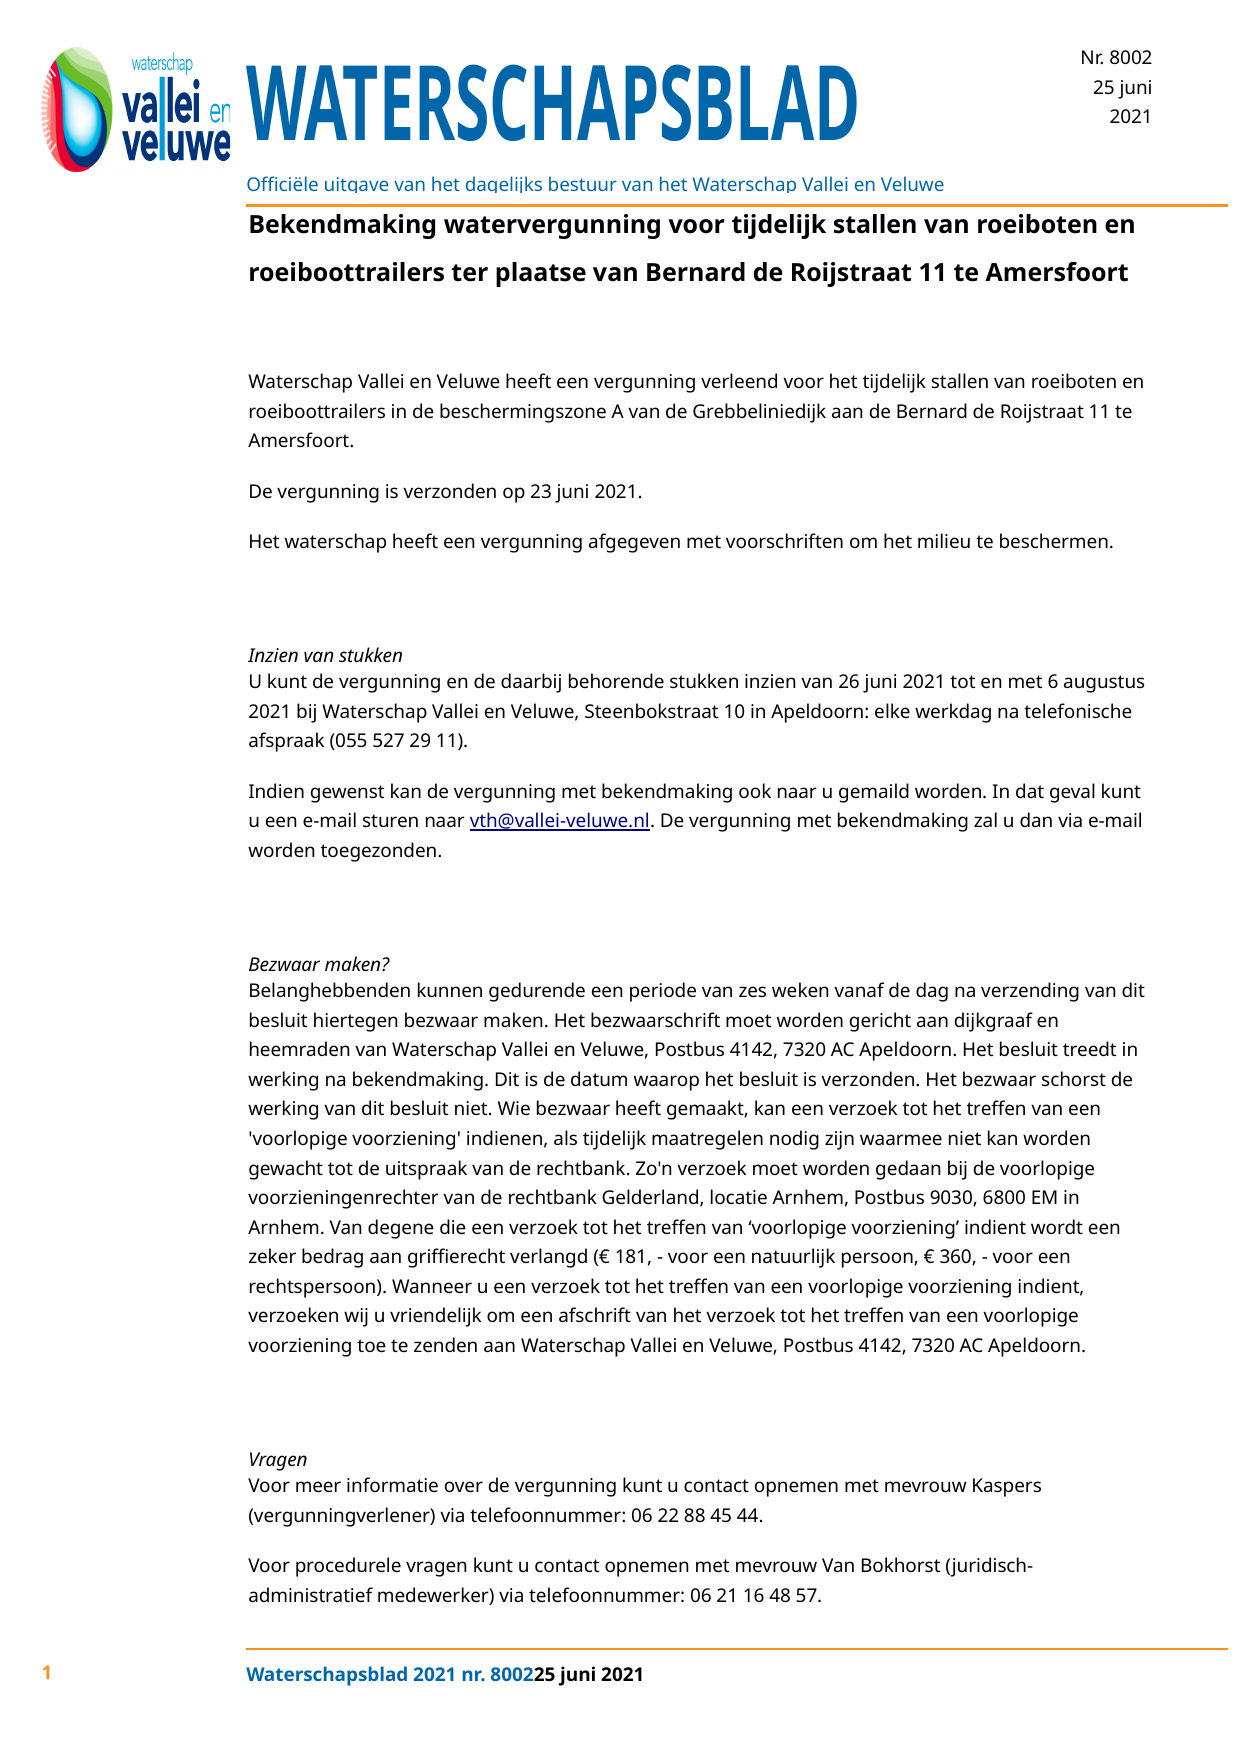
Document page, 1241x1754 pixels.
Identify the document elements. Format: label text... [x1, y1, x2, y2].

text Indien gewenst kan de vergunning met bekendmaking ook naar u gemaild worden. In dat geval kunt u een e-mail sturen naar vth@vallei-veluwe.nl. De vergunning met bekendmaking zal u dan via e-mail worden toegezonden. [248, 778, 1152, 863]
text Het waterschap heeft een vergunning afgegeven met voorschriften om het milieu te beschermen. [248, 528, 1152, 554]
text Bekendmaking watervergunning voor tijdelijk stallen van roeiboten en roeiboottrailers ter plaatse van Bernard de Roijstraat 11 te Amersfoort [248, 207, 1152, 288]
text De vergunning is verzonden op 23 juni 2021. [248, 478, 1152, 504]
text Belanghebbenden kunnen gedurende een periode van zes weken vanaf de dag na verzending van dit besluit hiertegen bezwaar maken. Het bezwaarschrift moet worden gericht aan dijkgraaf en heemraden van Waterschap Vallei en Veluwe, Postbus 4142, 7320 AC Apeldoorn. Het besluit treedt in werking na bekendmaking. Dit is de datum waarop het besluit is verzonden. Het bezwaar schorst de werking van dit besluit niet. Wie bezwaar heeft gemaakt, kan een verzoek tot het treffen van een 'voorlopige voorziening' indienen, als tijdelijk maatregelen nodig zijn waarmee niet kan worden gewacht tot de uitspraak van de rechtbank. Zo'n verzoek moet worden gedaan bij de voorlopige voorzieningenrechter van de rechtbank Gelderland, locatie Arnhem, Postbus 9030, 6800 EM in Arnhem. Van degene die een verzoek tot het treffen van ‘voorlopige voorziening’ indient wordt een zeker bedrag aan griffierecht verlangd (€ 181, - voor een natuurlijk persoon, € 360, - voor een rechtspersoon). Wanneer u een verzoek tot het treffen van een voorlopige voorziening indient, verzoeken wij u vriendelijk om een afschrift van het verzoek tot het treffen van een voorlopige voorziening toe te zenden aan Waterschap Vallei en Veluwe, Postbus 4142, 7320 AC Apeldoorn. [248, 977, 1152, 1358]
text Bezwaar maken? [248, 952, 1152, 977]
text Vragen [248, 1447, 1152, 1472]
text U kunt de vergunning en de daarbij behorende stukken inzien van 26 juni 2021 tot en met 6 augustus 2021 bij Waterschap Vallei en Veluwe, Steenbokstraat 10 in Apeldoorn: elke werkdag na telefonische afspraak (055 527 29 11). [248, 668, 1152, 753]
text Inzien van stukken [248, 643, 1152, 668]
text Waterschap Vallei en Veluwe heeft een vergunning verleend voor het tijdelijk stallen van roeiboten en roeiboottrailers in de beschermingszone A van de Grebbeliniedijk aan de Bernard de Roijstraat 11 te Amersfoort. [248, 368, 1152, 453]
text Voor procedurele vragen kunt u contact opnemen met mevrouw Van Bokhorst (juridisch-administratief medewerker) via telefoonnummer: 06 21 16 48 57. [248, 1552, 1152, 1608]
picture [41, 47, 231, 172]
text Voor meer informatie over de vergunning kunt u contact opnemen met mevrouw Kaspers (vergunningverlener) via telefoonnummer: 06 22 88 45 44. [248, 1472, 1152, 1528]
